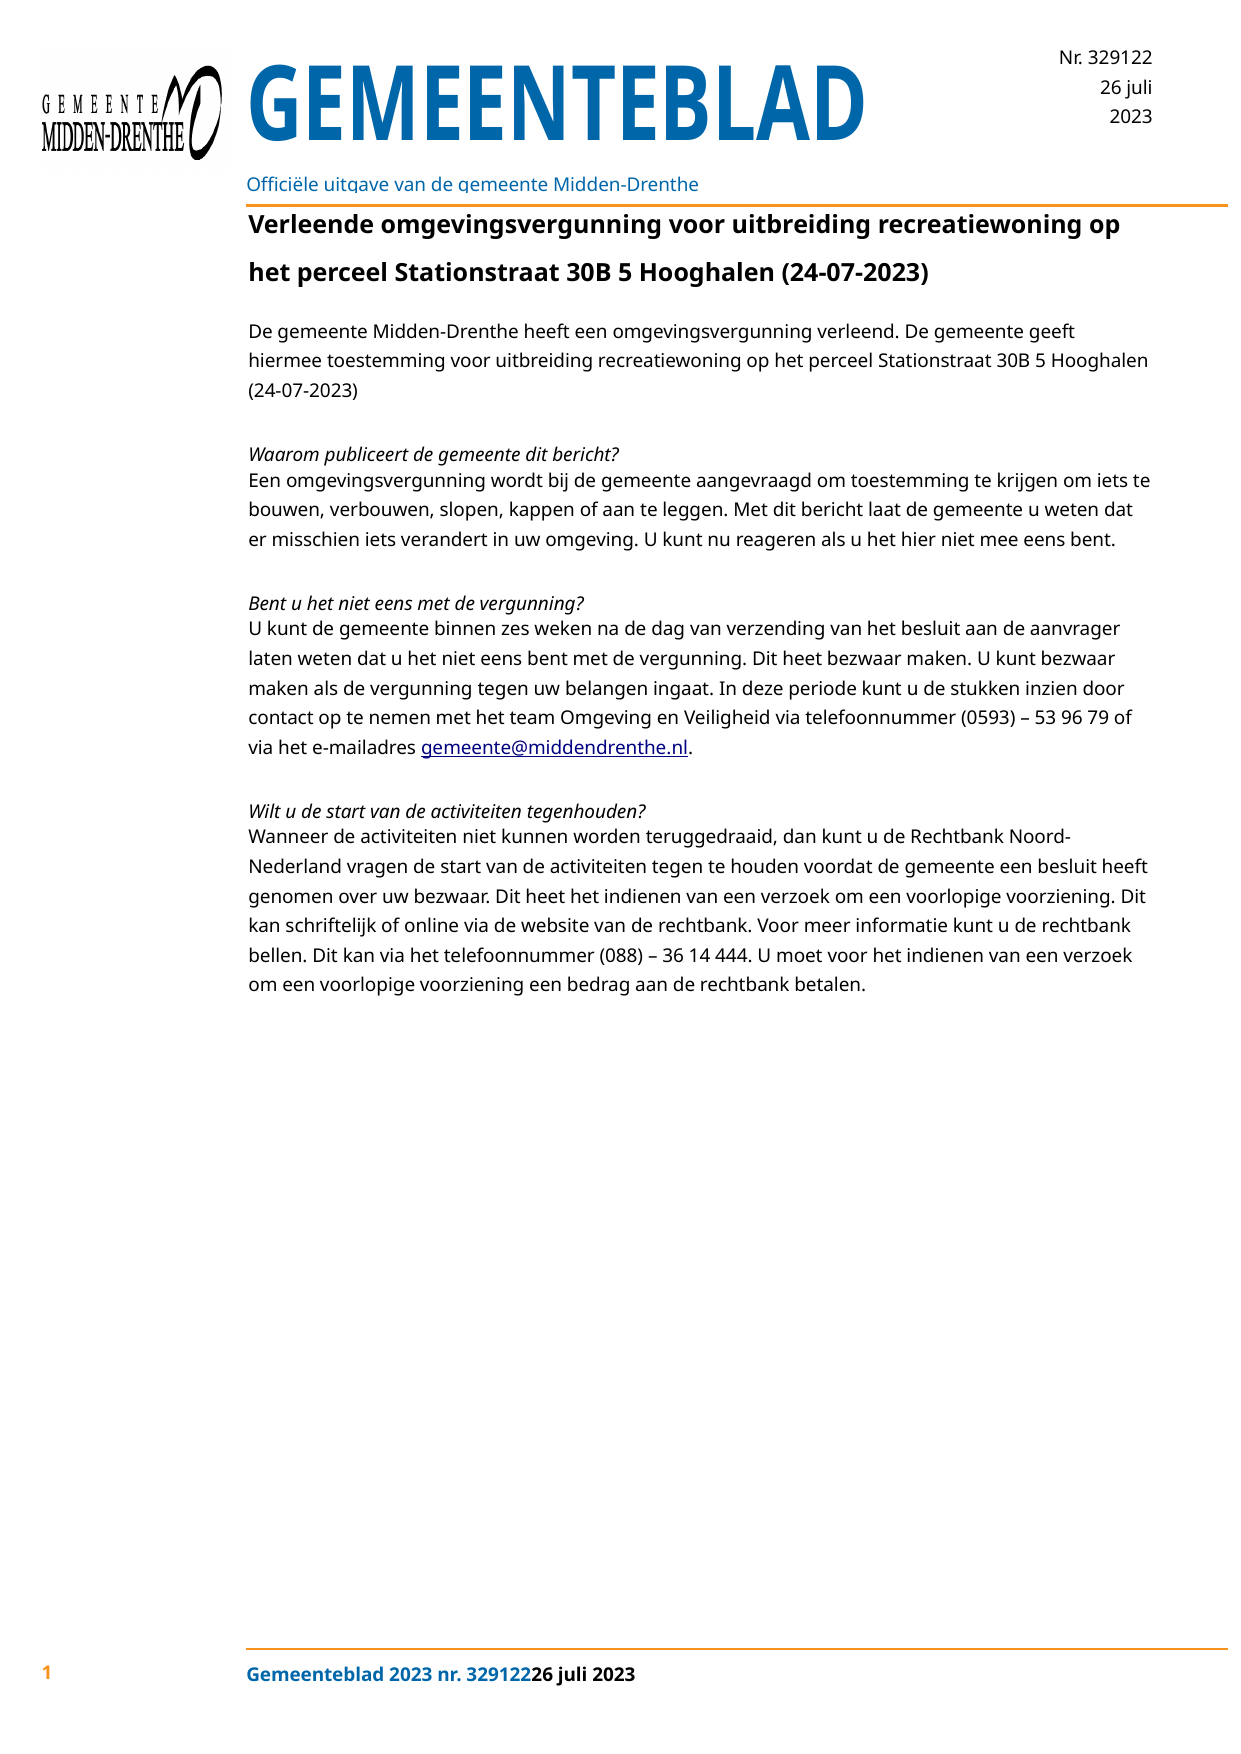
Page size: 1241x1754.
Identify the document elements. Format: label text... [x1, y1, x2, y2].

text Bent u het niet eens met de vergunning? [248, 590, 1152, 616]
text Waarom publiceert de gemeente dit bericht? [248, 441, 1152, 467]
text Wanneer de activiteiten niet kunnen worden teruggedraaid, dan kunt u de Rechtbank Noord-Nederland vragen de start van de activiteiten tegen te houden voordat de gemeente een besluit heeft genomen over uw bezwaar. Dit heet het indienen van een verzoek om een voorlopige voorziening. Dit kan schriftelijk of online via de website van de rechtbank. Voor meer informatie kunt u de rechtbank bellen. Dit kan via het telefoonnummer (088) – 36 14 444. U moet voor het indienen van een verzoek om een voorlopige voorziening een bedrag aan de rechtbank betalen. [248, 824, 1152, 997]
text Verleende omgevingsvergunning voor uitbreiding recreatiewoning op het perceel Stationstraat 30B 5 Hooghalen (24-07-2023) [248, 207, 1152, 288]
text U kunt de gemeente binnen zes weken na de dag van verzending van het besluit aan de aanvrager laten weten dat u het niet eens bent met de vergunning. Dit heet bezwaar maken. U kunt bezwaar maken als de vergunning tegen uw belangen ingaat. In deze periode kunt u de stukken inzien door contact op te nemen met het team Omgeving en Veiligheid via telefoonnummer (0593) – 53 96 79 of via het e-mailadres gemeente@middendrenthe.nl. [248, 616, 1152, 760]
text Wilt u de start van de activiteiten tegenhouden? [248, 798, 1152, 824]
text De gemeente Midden-Drenthe heeft een omgevingsvergunning verleend. De gemeente geeft hiermee toestemming voor uitbreiding recreatiewoning op het perceel Stationstraat 30B 5 Hooghalen (24-07-2023) [248, 318, 1152, 403]
text Een omgevingsvergunning wordt bij de gemeente aangevraagd om toestemming te krijgen om iets te bouwen, verbouwen, slopen, kappen of aan te leggen. Met dit bericht laat de gemeente u weten dat er misschien iets verandert in uw omgeving. U kunt nu reageren als u het hier niet mee eens bent. [248, 467, 1152, 552]
picture [41, 47, 231, 172]
